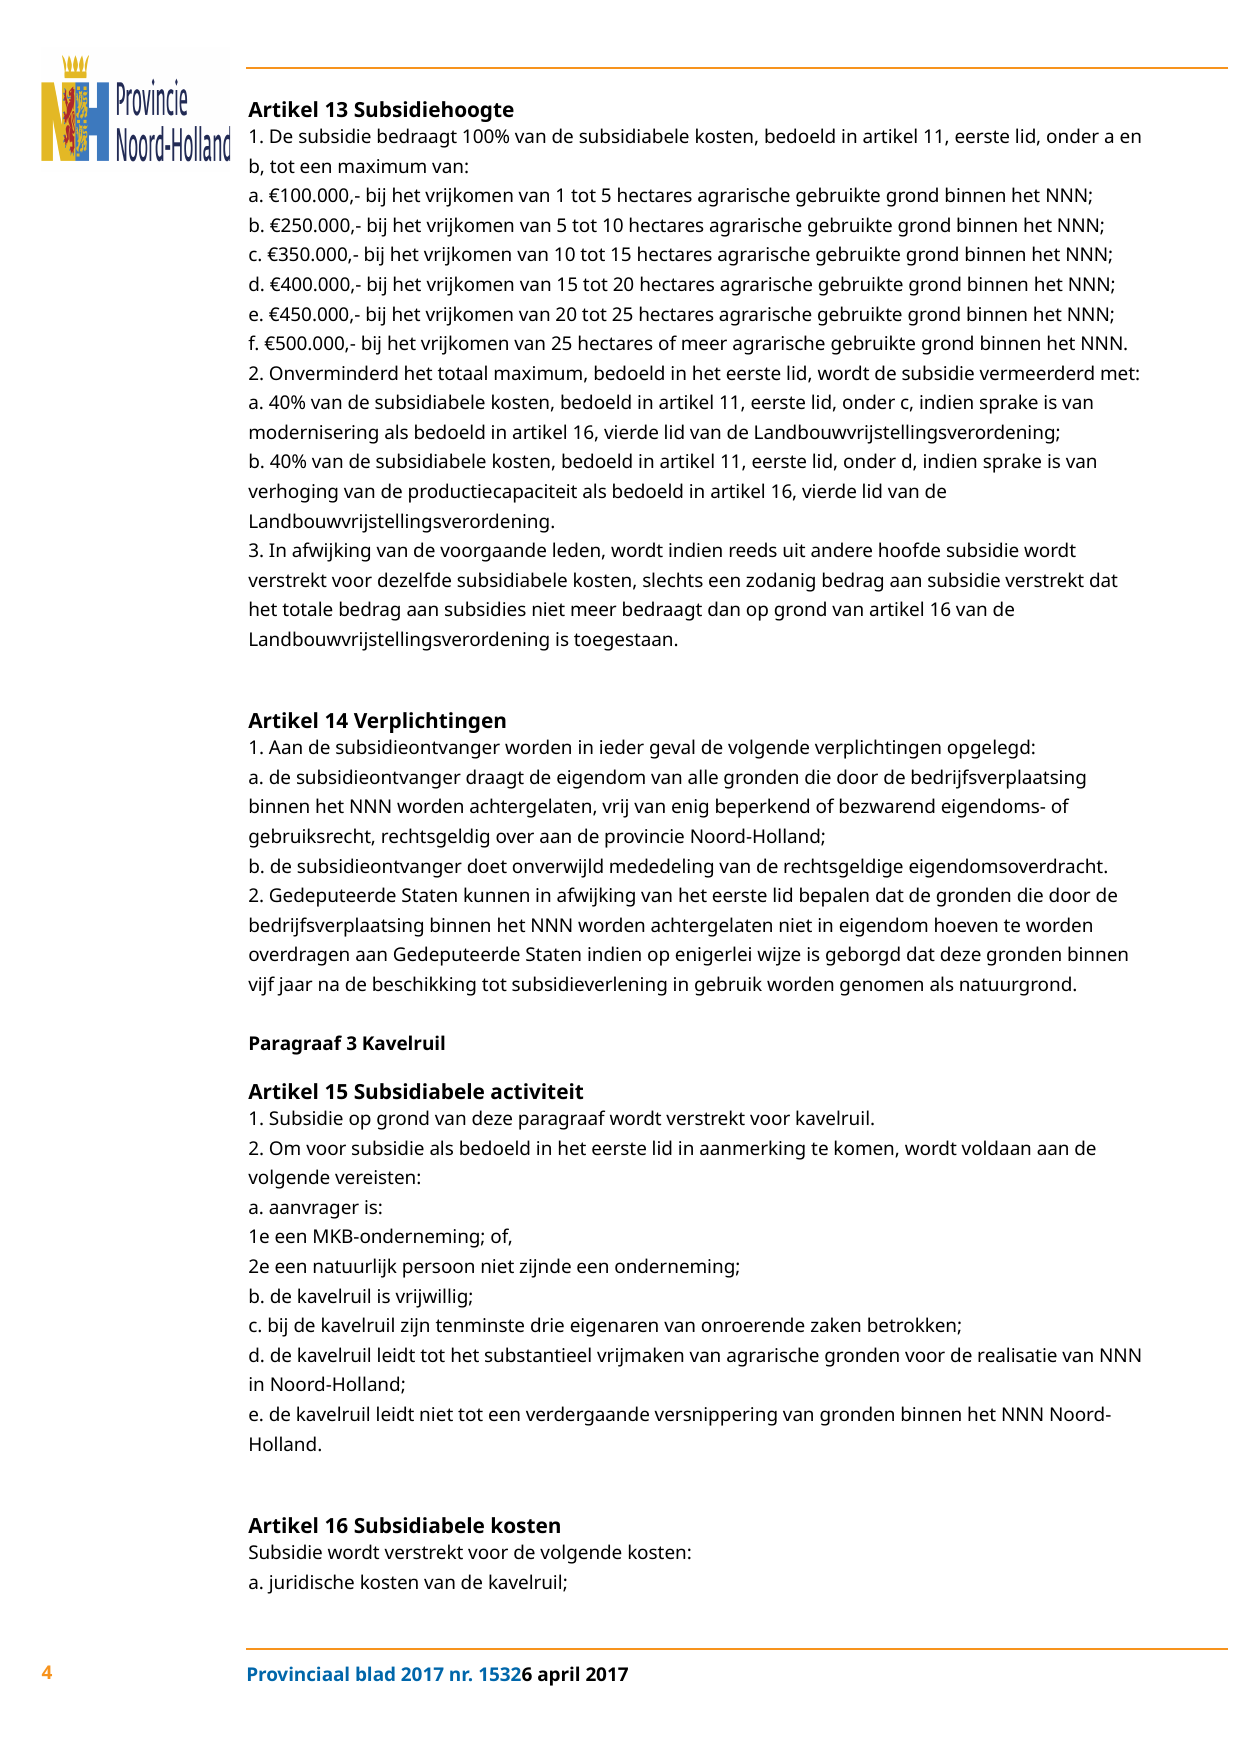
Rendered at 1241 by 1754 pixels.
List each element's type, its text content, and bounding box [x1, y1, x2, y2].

text b. de kavelruil is vrijwillig; [248, 1283, 1152, 1309]
text 1. De subsidie bedraagt 100% van de subsidiabele kosten, bedoeld in artikel 11, eerste lid, onder a en b, tot een maximum van: [248, 123, 1152, 178]
text b. de subsidieontvanger doet onverwijld mededeling van de rechtsgeldige eigendomsoverdracht. [248, 853, 1152, 879]
text c. bij de kavelruil zijn tenminste drie eigenaren van onroerende zaken betrokken; [248, 1312, 1152, 1338]
text a. aanvrager is: [248, 1194, 1152, 1220]
text a. 40% van de subsidiabele kosten, bedoeld in artikel 11, eerste lid, onder c, indien sprake is van modernisering als bedoeld in artikel 16, vierde lid van de Landbouwvrijstellingsverordening; [248, 389, 1152, 445]
text Artikel 16 Subsidiabele kosten [248, 1511, 1152, 1539]
text Artikel 15 Subsidiabele activiteit [248, 1077, 1152, 1105]
text 1. Aan de subsidieontvanger worden in ieder geval de volgende verplichtingen opgelegd: [248, 734, 1152, 760]
text 3. In afwijking van de voorgaande leden, wordt indien reeds uit andere hoofde subsidie wordt verstrekt voor dezelfde subsidiabele kosten, slechts een zodanig bedrag aan subsidie verstrekt dat het totale bedrag aan subsidies niet meer bedraagt dan op grond van artikel 16 van de Landbouwvrijstellingsverordening is toegestaan. [248, 537, 1152, 652]
text 2e een natuurlijk persoon niet zijnde een onderneming; [248, 1253, 1152, 1279]
text Subsidie wordt verstrekt voor de volgende kosten: [248, 1539, 1152, 1565]
text 2. Gedeputeerde Staten kunnen in afwijking van het eerste lid bepalen dat de gronden die door de bedrijfsverplaatsing binnen het NNN worden achtergelaten niet in eigendom hoeven te worden overdragen aan Gedeputeerde Staten indien op enigerlei wijze is geborgd dat deze gronden binnen vijf jaar na de beschikking tot subsidieverlening in gebruik worden genomen als natuurgrond. [248, 882, 1152, 997]
text e. de kavelruil leidt niet tot een verdergaande versnippering van gronden binnen het NNN Noord-Holland. [248, 1401, 1152, 1457]
picture [41, 47, 231, 172]
text Artikel 13 Subsidiehoogte [248, 95, 1152, 123]
text d. €400.000,- bij het vrijkomen van 15 tot 20 hectares agrarische gebruikte grond binnen het NNN; [248, 271, 1152, 297]
text f. €500.000,- bij het vrijkomen van 25 hectares of meer agrarische gebruikte grond binnen het NNN. [248, 330, 1152, 356]
text b. €250.000,- bij het vrijkomen van 5 tot 10 hectares agrarische gebruikte grond binnen het NNN; [248, 212, 1152, 238]
text a. €100.000,- bij het vrijkomen van 1 tot 5 hectares agrarische gebruikte grond binnen het NNN; [248, 182, 1152, 208]
text d. de kavelruil leidt tot het substantieel vrijmaken van agrarische gronden voor de realisatie van NNN in Noord-Holland; [248, 1342, 1152, 1397]
text 2. Onverminderd het totaal maximum, bedoeld in het eerste lid, wordt de subsidie vermeerderd met: [248, 360, 1152, 386]
text a. de subsidieontvanger draagt de eigendom van alle gronden die door de bedrijfsverplaatsing binnen het NNN worden achtergelaten, vrij van enig beperkend of bezwarend eigendoms- of gebruiksrecht, rechtsgeldig over aan de provincie Noord-Holland; [248, 764, 1152, 849]
text e. €450.000,- bij het vrijkomen van 20 tot 25 hectares agrarische gebruikte grond binnen het NNN; [248, 301, 1152, 326]
text Paragraaf 3 Kavelruil [248, 1030, 1152, 1056]
text a. juridische kosten van de kavelruil; [248, 1569, 1152, 1594]
text 1e een MKB-onderneming; of, [248, 1224, 1152, 1249]
text 1. Subsidie op grond van deze paragraaf wordt verstrekt voor kavelruil. [248, 1105, 1152, 1131]
text 2. Om voor subsidie als bedoeld in het eerste lid in aanmerking te komen, wordt voldaan aan de volgende vereisten: [248, 1135, 1152, 1190]
text c. €350.000,- bij het vrijkomen van 10 tot 15 hectares agrarische gebruikte grond binnen het NNN; [248, 242, 1152, 267]
text b. 40% van de subsidiabele kosten, bedoeld in artikel 11, eerste lid, onder d, indien sprake is van verhoging van de productiecapaciteit als bedoeld in artikel 16, vierde lid van de Landbouwvrijstellingsverordening. [248, 449, 1152, 533]
text Artikel 14 Verplichtingen [248, 706, 1152, 734]
